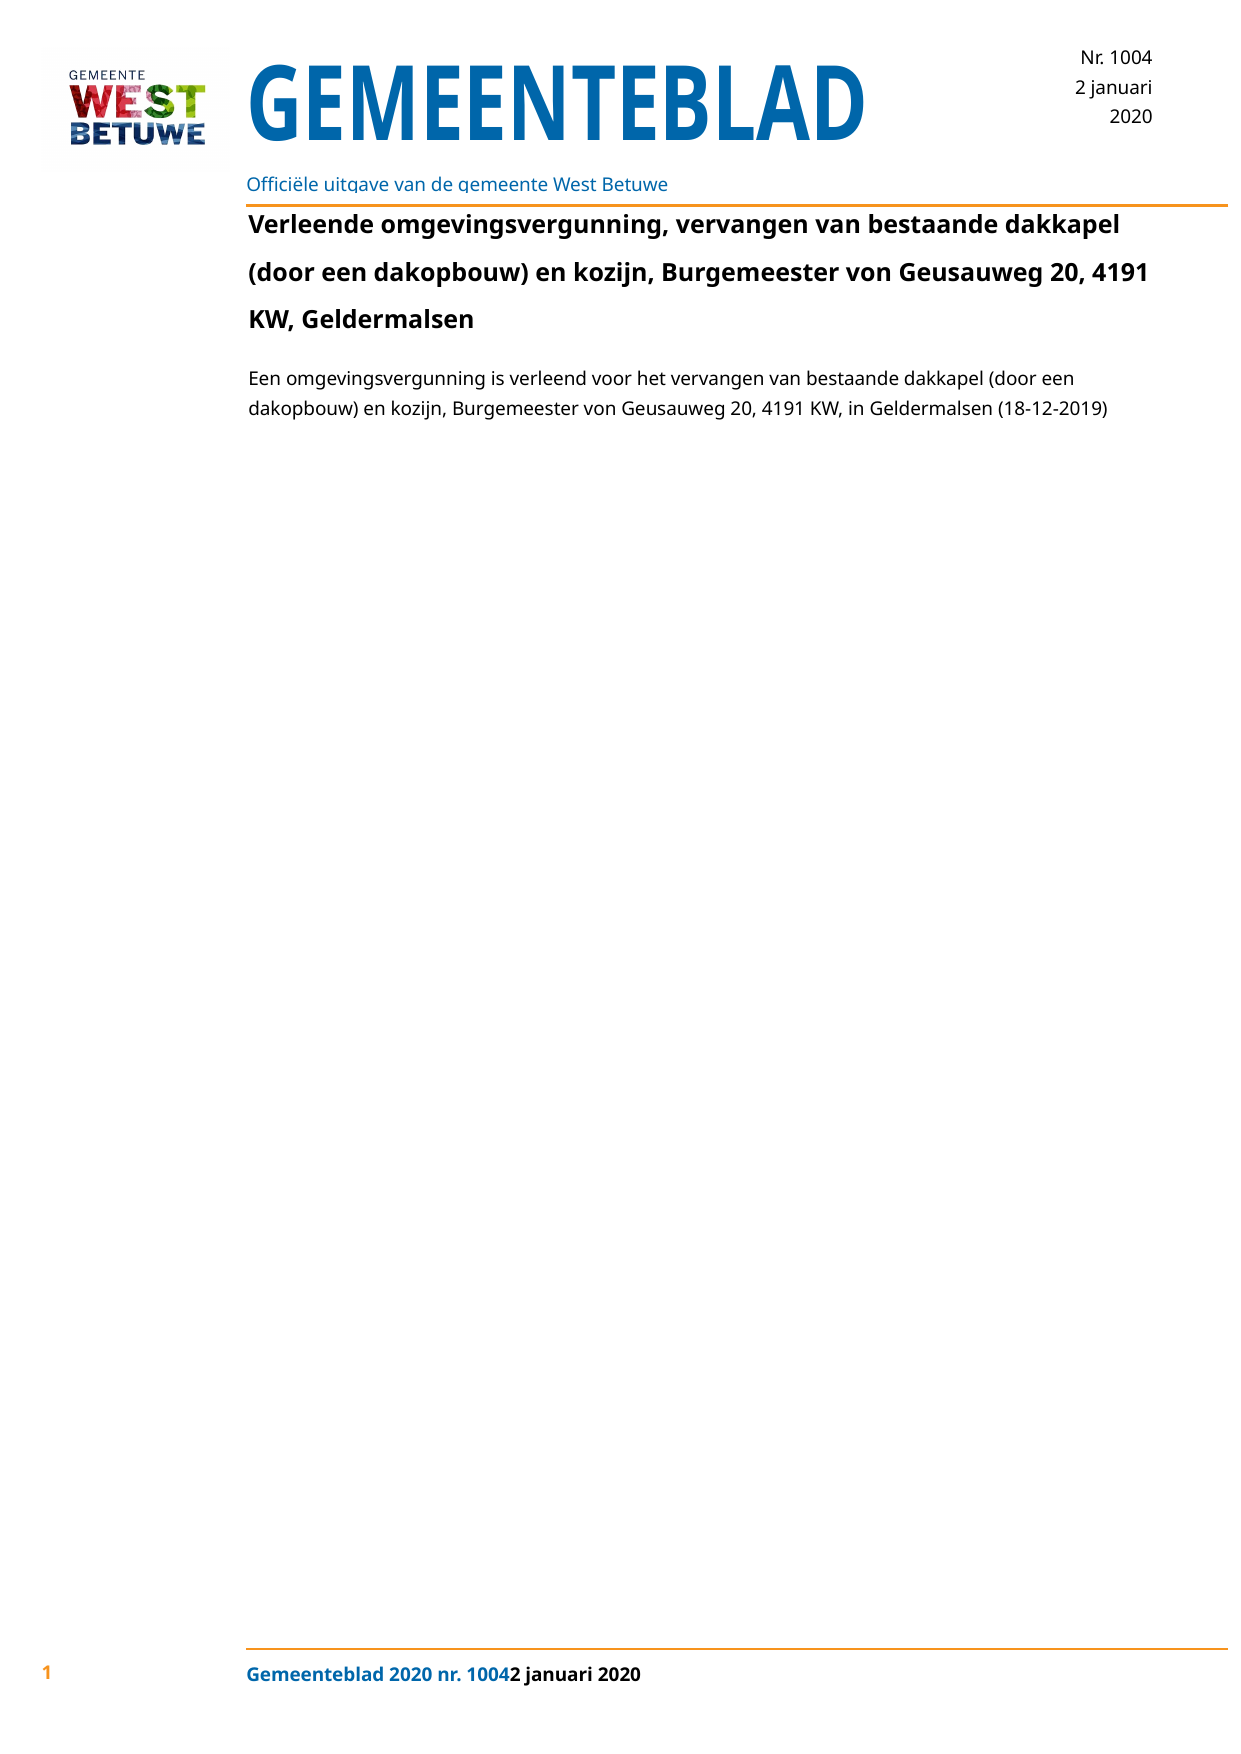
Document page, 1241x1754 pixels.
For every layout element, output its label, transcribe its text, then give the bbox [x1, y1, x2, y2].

text Verleende omgevingsvergunning, vervangen van bestaande dakkapel (door een dakopbouw) en kozijn, Burgemeester von Geusauweg 20, 4191 KW, Geldermalsen [248, 207, 1152, 336]
picture [41, 47, 231, 172]
text Een omgevingsvergunning is verleend voor het vervangen van bestaande dakkapel (door een dakopbouw) en kozijn, Burgemeester von Geusauweg 20, 4191 KW, in Geldermalsen (18-12-2019) [248, 366, 1152, 421]
